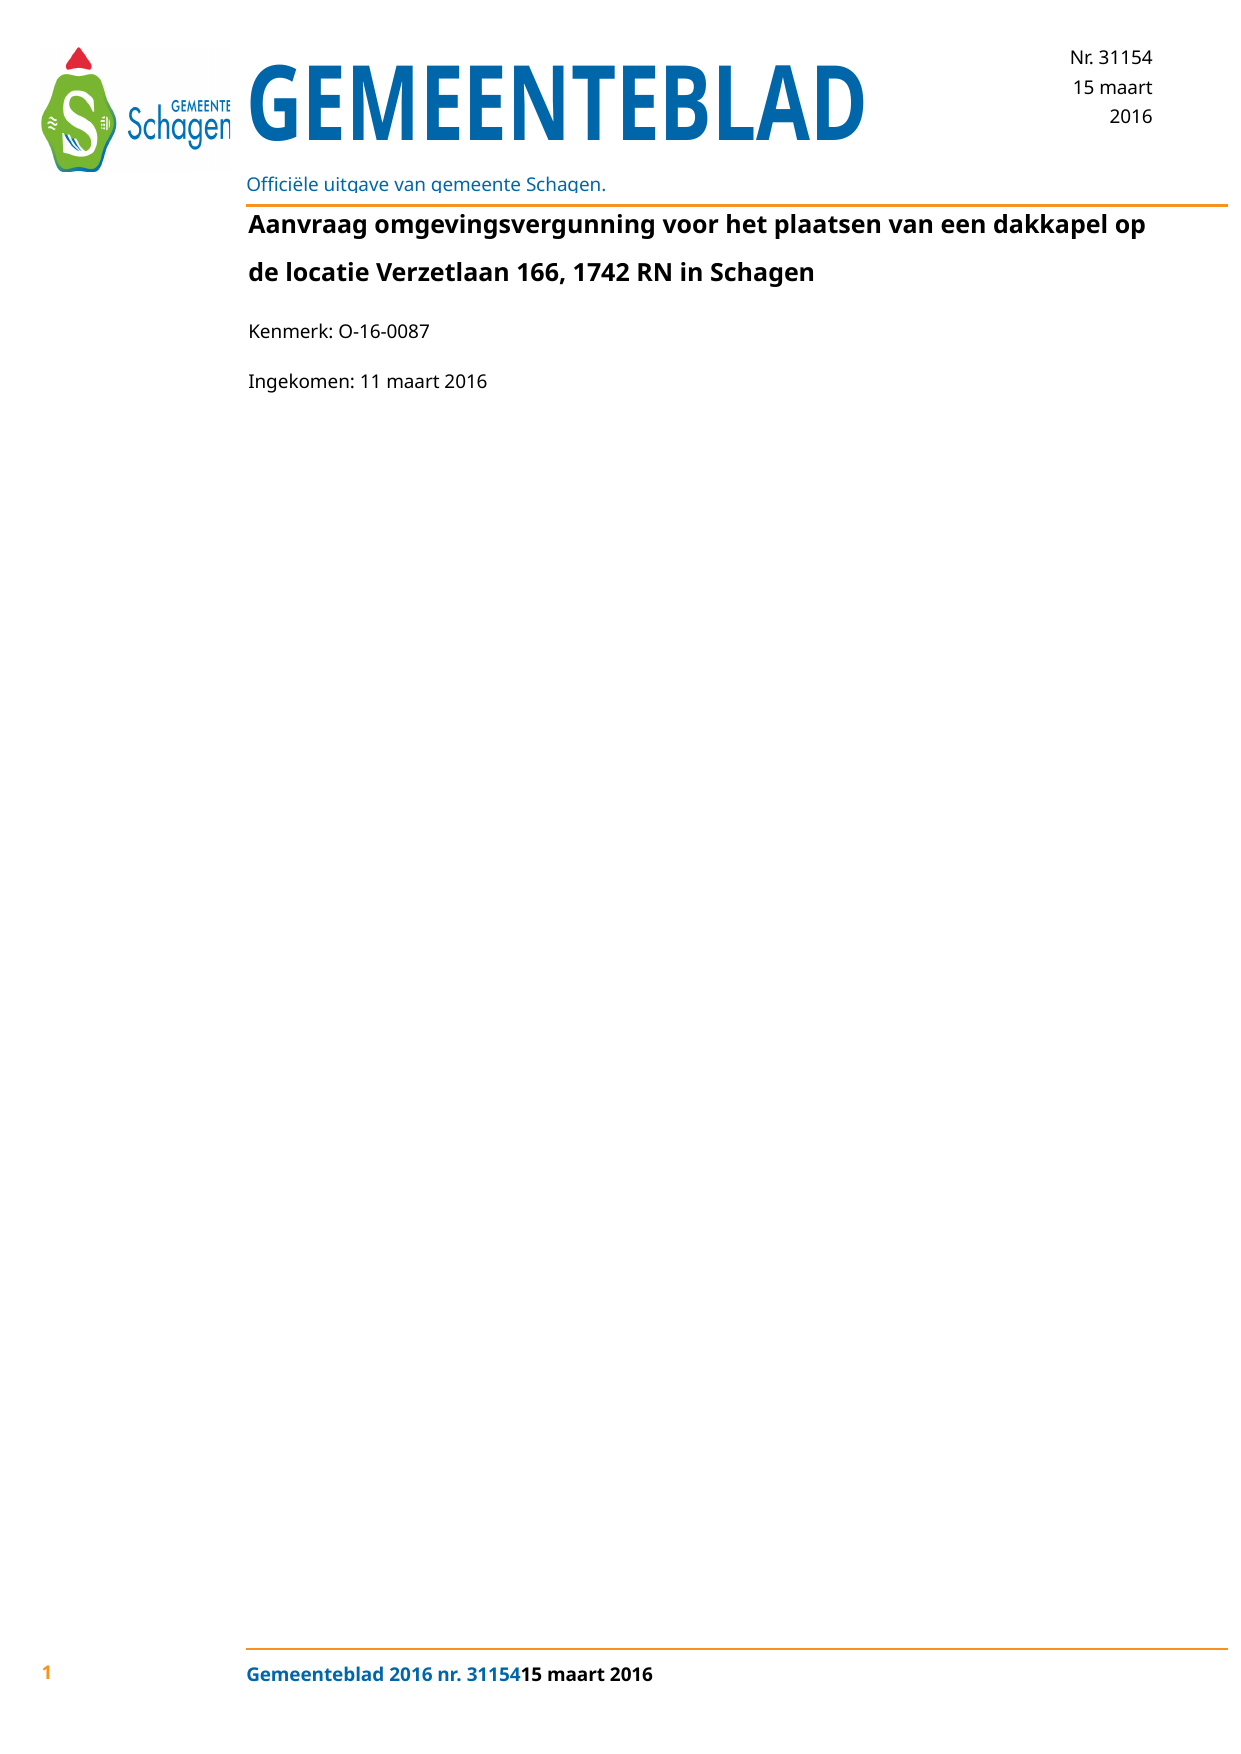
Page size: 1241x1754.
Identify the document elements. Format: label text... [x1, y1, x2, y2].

text Kenmerk: O-16-0087 [248, 318, 1152, 344]
text Ingekomen: 11 maart 2016 [248, 368, 1152, 394]
text Aanvraag omgevingsvergunning voor het plaatsen van een dakkapel op de locatie Verzetlaan 166, 1742 RN in Schagen [248, 207, 1152, 288]
picture [41, 47, 231, 172]
